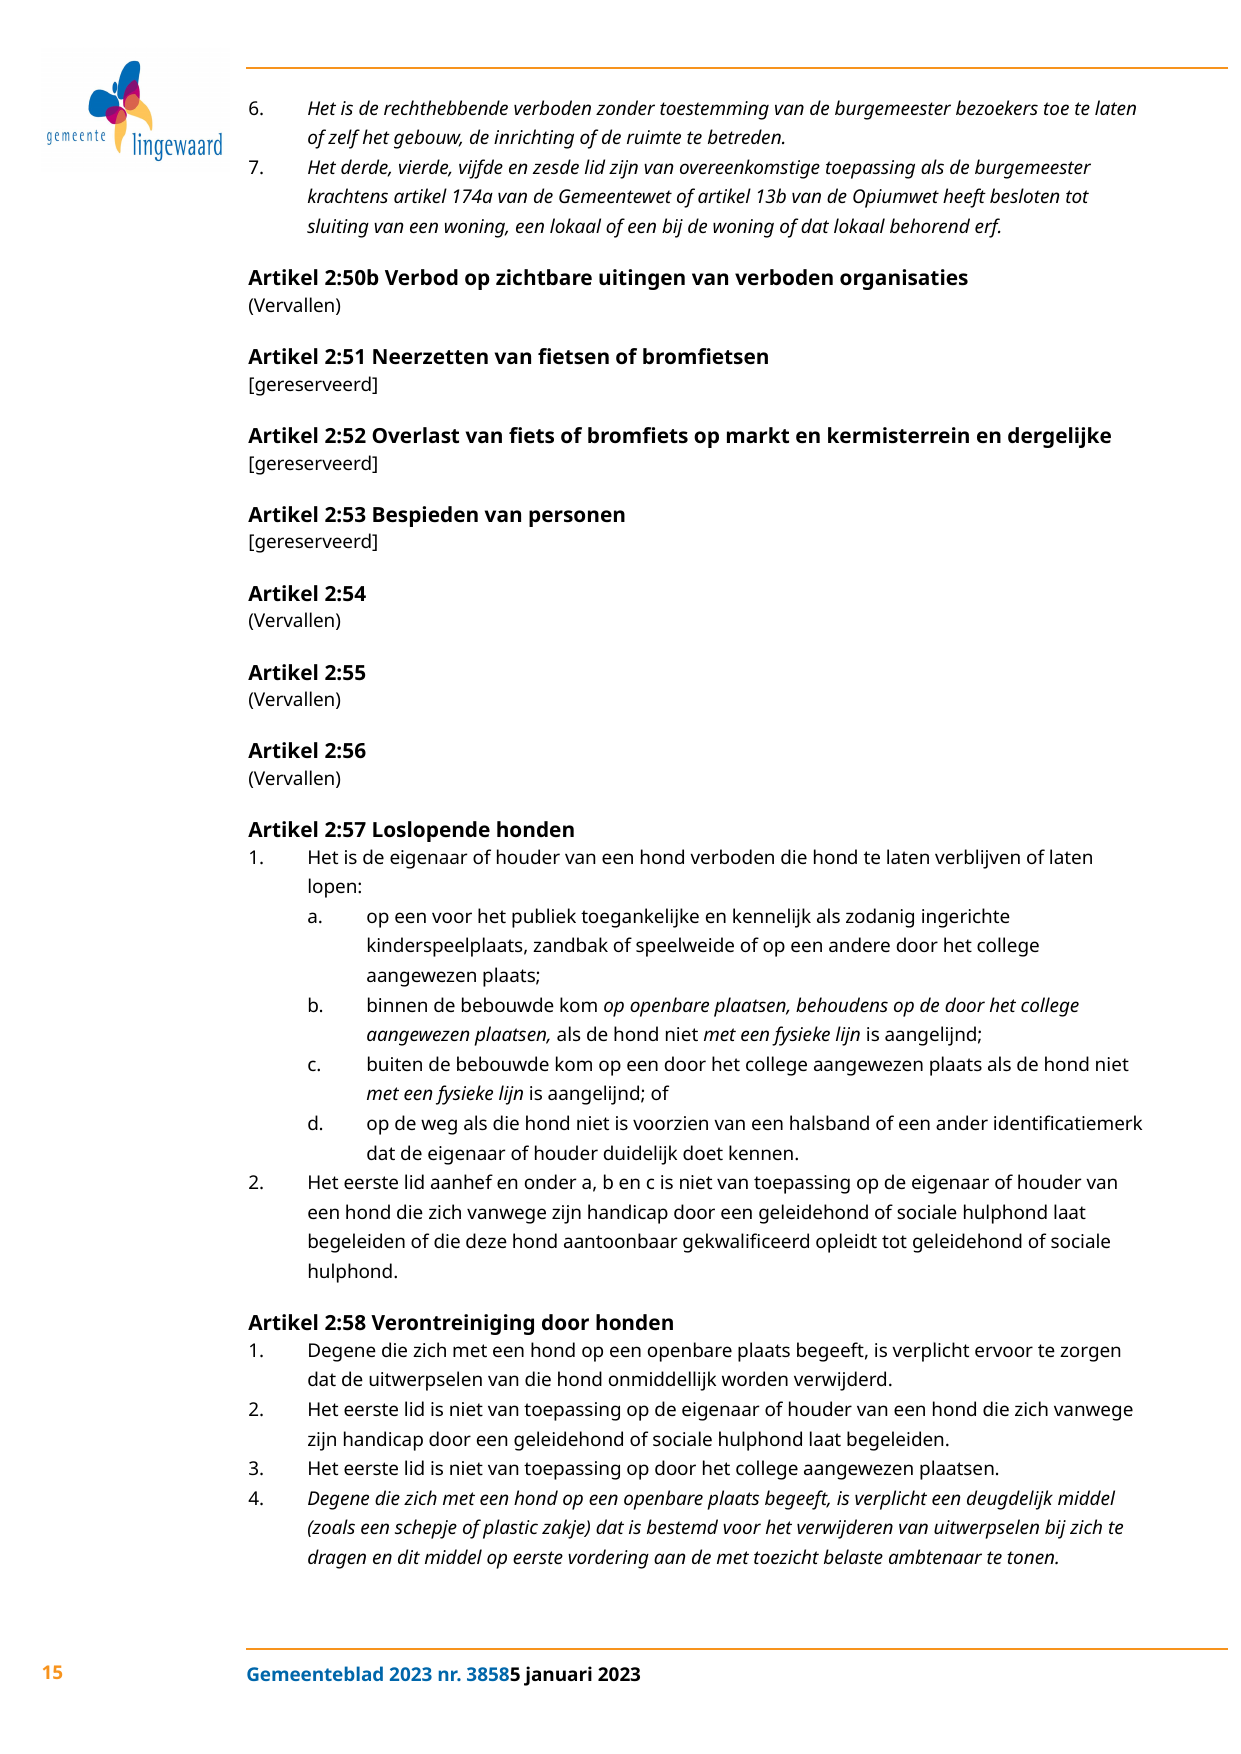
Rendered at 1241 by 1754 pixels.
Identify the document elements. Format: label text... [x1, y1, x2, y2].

text [gereserveerd] [248, 371, 1152, 397]
text Artikel 2:50b Verbod op zichtbare uitingen van verboden organisaties [248, 263, 1152, 292]
list op een voor het publiek toegankelijke en kennelijk als zodanig ingerichte kinderspeelplaats, zandbak of speelweide of op een andere door het college aangewezen plaats; [307, 903, 1152, 988]
text (Vervallen) [248, 607, 1152, 633]
text Artikel 2:57 Loslopende honden [248, 816, 1152, 844]
text Artikel 2:54 [248, 579, 1152, 607]
text (Vervallen) [248, 765, 1152, 791]
text Artikel 2:52 Overlast van fiets of bromfiets op markt en kermisterrein en dergelijke [248, 421, 1152, 450]
text [gereserveerd] [248, 450, 1152, 475]
list Het eerste lid aanhef en onder a, b en c is niet van toepassing op de eigenaar of houder van een hond die zich vanwege zijn handicap door een geleidehond of sociale hulphond laat begeleiden of die deze hond aantoonbaar gekwalificeerd opleidt tot geleidehond of sociale hulphond. [248, 1169, 1152, 1284]
text (Vervallen) [248, 292, 1152, 318]
list buiten de bebouwde kom op een door het college aangewezen plaats als de hond niet met een fysieke lijn is aangelijnd; of [307, 1051, 1152, 1106]
text [gereserveerd] [248, 528, 1152, 554]
text (Vervallen) [248, 686, 1152, 712]
list Het eerste lid is niet van toepassing op de eigenaar of houder van een hond die zich vanwege zijn handicap door een geleidehond of sociale hulphond laat begeleiden. [248, 1396, 1152, 1451]
list Degene die zich met een hond op een openbare plaats begeeft, is verplicht een deugdelijk middel (zoals een schepje of plastic zakje) dat is bestemd voor het verwijderen van uitwerpselen bij zich te dragen en dit middel op eerste vordering aan de met toezicht belaste ambtenaar te tonen. [248, 1485, 1152, 1570]
list Het derde, vierde, vijfde en zesde lid zijn van overeenkomstige toepassing als de burgemeester krachtens artikel 174a van de Gemeentewet of artikel 13b van de Opiumwet heeft besloten tot sluiting van een woning, een lokaal of een bij de woning of dat lokaal behorend erf. [248, 154, 1152, 239]
list op de weg als die hond niet is voorzien van een halsband of een ander identificatiemerk dat de eigenaar of houder duidelijk doet kennen. [307, 1110, 1152, 1166]
list Degene die zich met een hond op een openbare plaats begeeft, is verplicht ervoor te zorgen dat de uitwerpselen van die hond onmiddellijk worden verwijderd. [248, 1337, 1152, 1392]
text Artikel 2:55 [248, 658, 1152, 686]
list Het eerste lid is niet van toepassing op door het college aangewezen plaatsen. [248, 1455, 1152, 1481]
text Artikel 2:51 Neerzetten van fietsen of bromfietsen [248, 342, 1152, 371]
list Het is de rechthebbende verboden zonder toestemming van de burgemeester bezoekers toe te laten of zelf het gebouw, de inrichting of de ruimte te betreden. [248, 95, 1152, 150]
text Artikel 2:58 Verontreiniging door honden [248, 1308, 1152, 1337]
list Het is de eigenaar of houder van een hond verboden die hond te laten verblijven of laten lopen: [248, 844, 1152, 899]
picture [41, 47, 231, 172]
text Artikel 2:56 [248, 737, 1152, 765]
list binnen de bebouwde kom op openbare plaatsen, behoudens op de door het college aangewezen plaatsen, als de hond niet met een fysieke lijn is aangelijnd; [307, 992, 1152, 1047]
text Artikel 2:53 Bespieden van personen [248, 500, 1152, 528]
